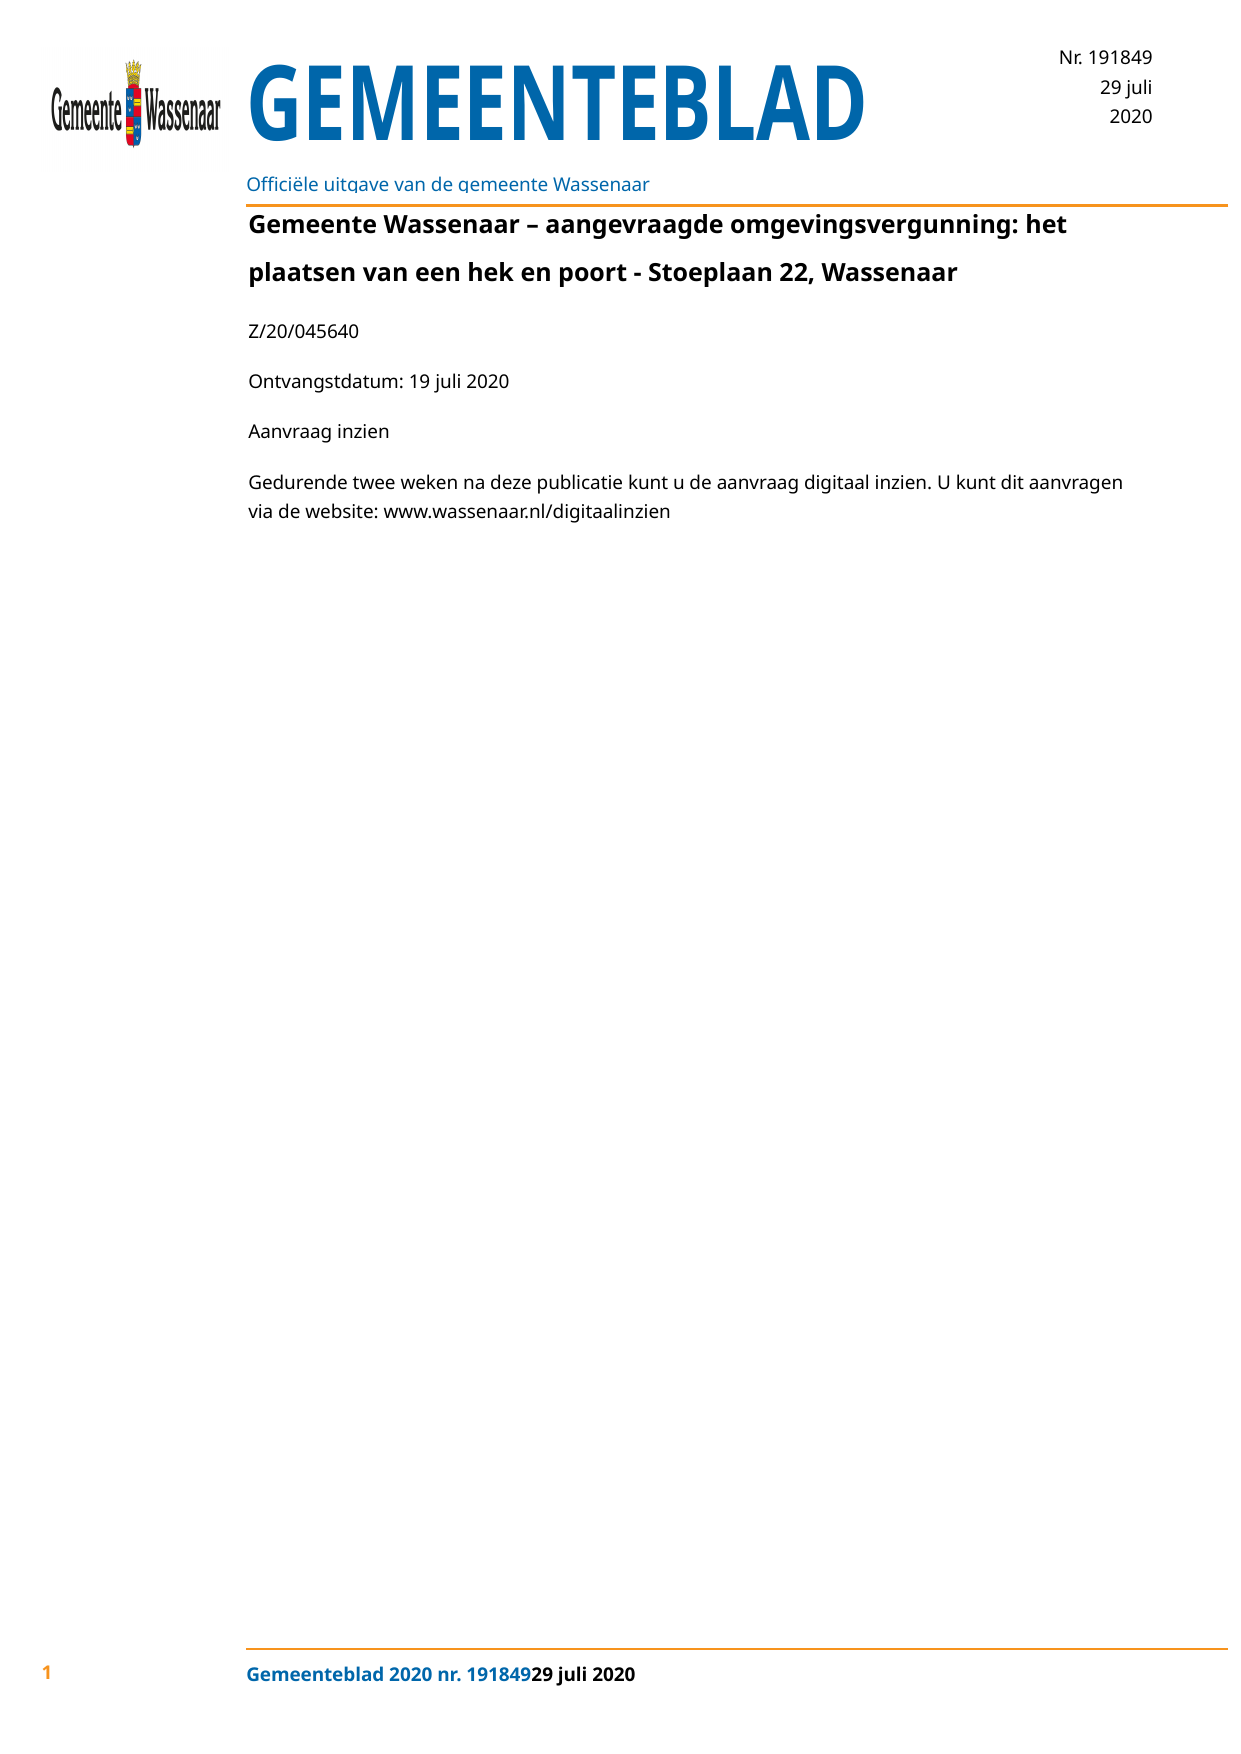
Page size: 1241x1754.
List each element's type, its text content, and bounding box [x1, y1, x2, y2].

text Z/20/045640 [248, 318, 1152, 344]
text Gemeente Wassenaar – aangevraagde omgevingsvergunning: het plaatsen van een hek en poort - Stoeplaan 22, Wassenaar [248, 207, 1152, 288]
text Aanvraag inzien [248, 419, 1152, 444]
text Gedurende twee weken na deze publicatie kunt u de aanvraag digitaal inzien. U kunt dit aanvragen via de website: www.wassenaar.nl/digitaalinzien [248, 469, 1152, 524]
picture [41, 47, 231, 172]
text Ontvangstdatum: 19 juli 2020 [248, 368, 1152, 394]
